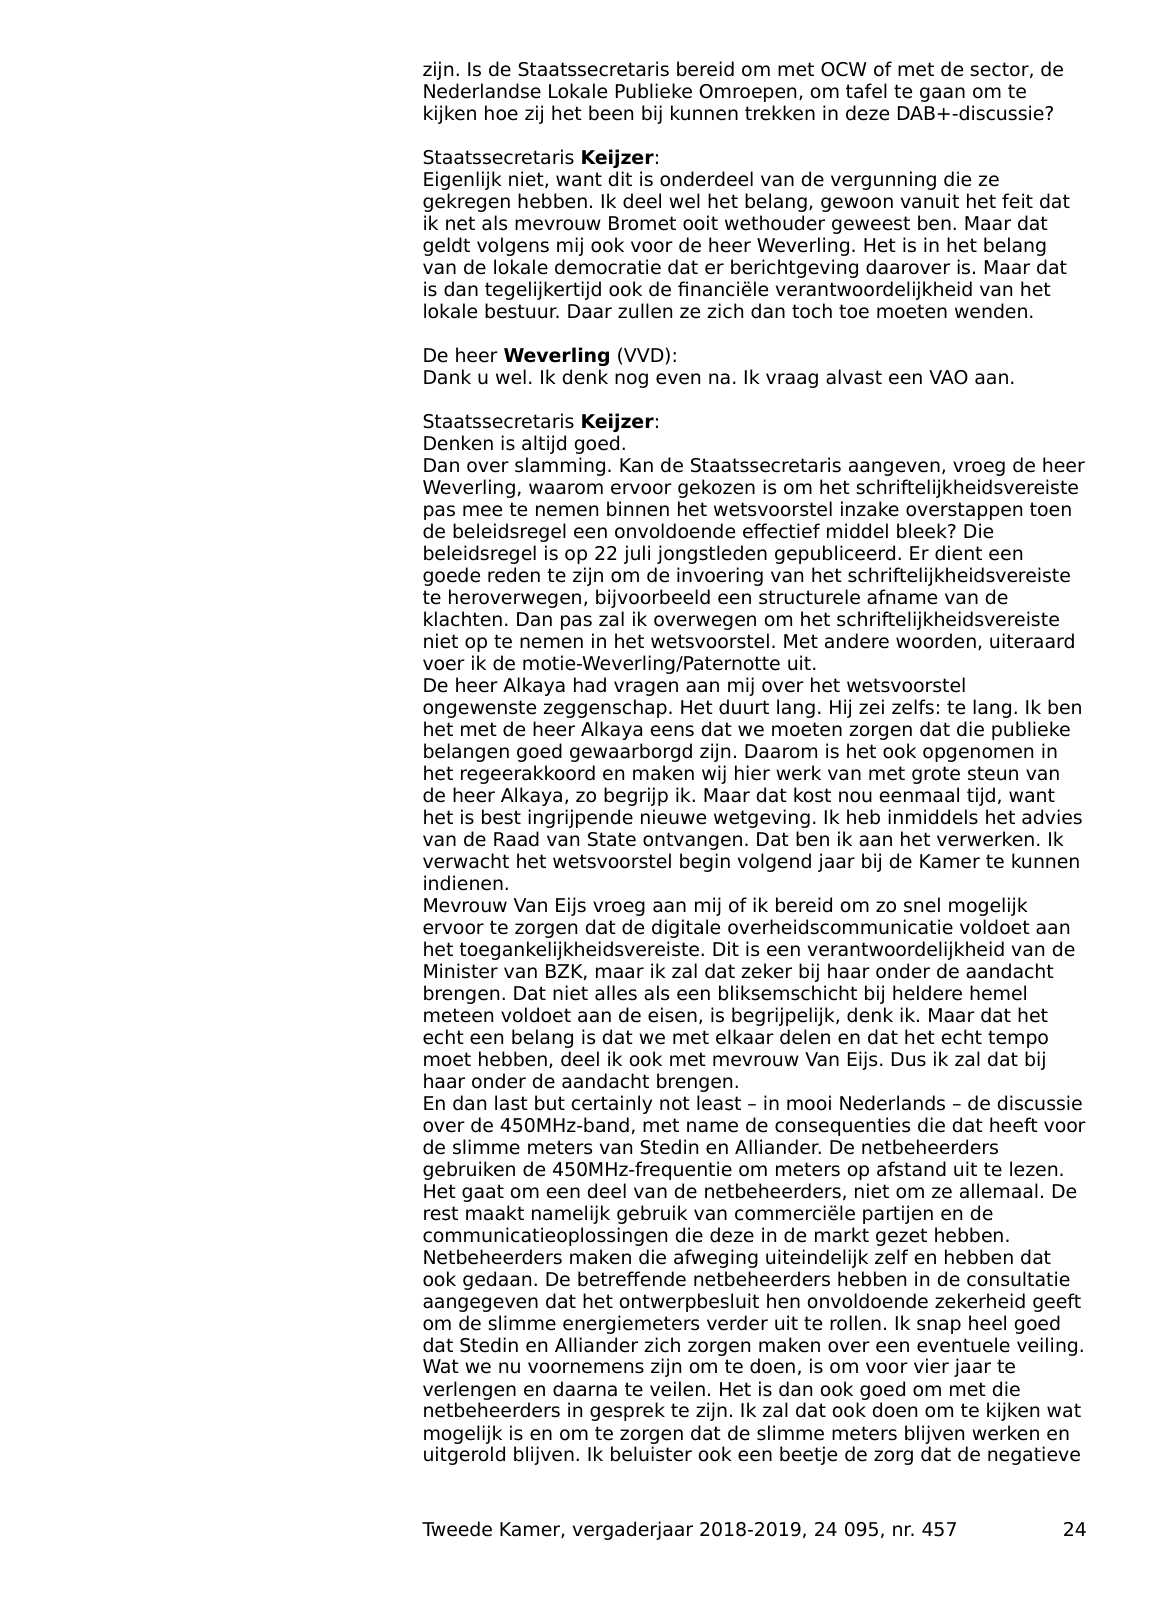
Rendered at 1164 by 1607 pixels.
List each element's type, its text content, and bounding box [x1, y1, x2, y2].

text Mevrouw Van Eijs vroeg aan mij of ik bereid om zo snel mogelijk ervoor te zorgen dat de digitale overheidscommunicatie voldoet aan het toegankelijkheidsvereiste. Dit is een verantwoordelijkheid van de Minister van BZK, maar ik zal dat zeker bij haar onder de aandacht brengen. Dat niet alles als een bliksemschicht bij heldere hemel meteen voldoet aan de eisen, is begrijpelijk, denk ik. Maar dat het echt een belang is dat we met elkaar delen en dat het echt tempo moet hebben, deel ik ook met mevrouw Van Eijs. Dus ik zal dat bij haar onder de aandacht brengen. [422, 895, 1087, 1093]
text Eigenlijk niet, want dit is onderdeel van de vergunning die ze gekregen hebben. Ik deel wel het belang, gewoon vanuit het feit dat ik net als mevrouw Bromet ooit wethouder geweest ben. Maar dat geldt volgens mij ook voor de heer Weverling. Het is in het belang van de lokale democratie dat er berichtgeving daarover is. Maar dat is dan tegelijkertijd ook de financiële verantwoordelijkheid van het lokale bestuur. Daar zullen ze zich dan toch toe moeten wenden. [422, 169, 1087, 323]
text En dan last but certainly not least – in mooi Nederlands – de discussie over de 450MHz-band, met name de consequenties die dat heeft voor de slimme meters van Stedin en Alliander. De netbeheerders gebruiken de 450MHz-frequentie om meters op afstand uit te lezen. Het gaat om een deel van de netbeheerders, niet om ze allemaal. De rest maakt namelijk gebruik van commerciële partijen en de communicatieoplossingen die deze in de markt gezet hebben. Netbeheerders maken die afweging uiteindelijk zelf en hebben dat ook gedaan. De betreffende netbeheerders hebben in de consultatie aangegeven dat het ontwerpbesluit hen onvoldoende zekerheid geeft om de slimme energiemeters verder uit te rollen. Ik snap heel goed dat Stedin en Alliander zich zorgen maken over een eventuele veiling. Wat we nu voornemens zijn om te doen, is om voor vier jaar te verlengen en daarna te veilen. Het is dan ook goed om met die netbeheerders in gesprek te zijn. Ik zal dat ook doen om te kijken wat mogelijk is en om te zorgen dat de slimme meters blijven werken en uitgerold blijven. Ik beluister ook een beetje de zorg dat de negatieve [422, 1093, 1087, 1466]
text Dank u wel. Ik denk nog even na. Ik vraag alvast een VAO aan. [422, 367, 1087, 389]
text Staatssecretaris Keijzer: [422, 147, 1087, 169]
text De heer Alkaya had vragen aan mij over het wetsvoorstel ongewenste zeggenschap. Het duurt lang. Hij zei zelfs: te lang. Ik ben het met de heer Alkaya eens dat we moeten zorgen dat die publieke belangen goed gewaarborgd zijn. Daarom is het ook opgenomen in het regeerakkoord en maken wij hier werk van met grote steun van de heer Alkaya, zo begrijp ik. Maar dat kost nou eenmaal tijd, want het is best ingrijpende nieuwe wetgeving. Ik heb inmiddels het advies van de Raad van State ontvangen. Dat ben ik aan het verwerken. Ik verwacht het wetsvoorstel begin volgend jaar bij de Kamer te kunnen indienen. [422, 675, 1087, 895]
text Dan over slamming. Kan de Staatssecretaris aangeven, vroeg de heer Weverling, waarom ervoor gekozen is om het schriftelijkheidsvereiste pas mee te nemen binnen het wetsvoorstel inzake overstappen toen de beleidsregel een onvoldoende effectief middel bleek? Die beleidsregel is op 22 juli jongstleden gepubliceerd. Er dient een goede reden te zijn om de invoering van het schriftelijkheidsvereiste te heroverwegen, bijvoorbeeld een structurele afname van de klachten. Dan pas zal ik overwegen om het schriftelijkheidsvereiste niet op te nemen in het wetsvoorstel. Met andere woorden, uiteraard voer ik de motie-Weverling/Paternotte uit. [422, 455, 1087, 675]
text Denken is altijd goed. [422, 433, 1087, 455]
text Staatssecretaris Keijzer: [422, 411, 1087, 433]
text zijn. Is de Staatssecretaris bereid om met OCW of met de sector, de Nederlandse Lokale Publieke Omroepen, om tafel te gaan om te kijken hoe zij het been bij kunnen trekken in deze DAB+-discussie? [422, 59, 1087, 125]
text De heer Weverling (VVD): [422, 345, 1087, 367]
